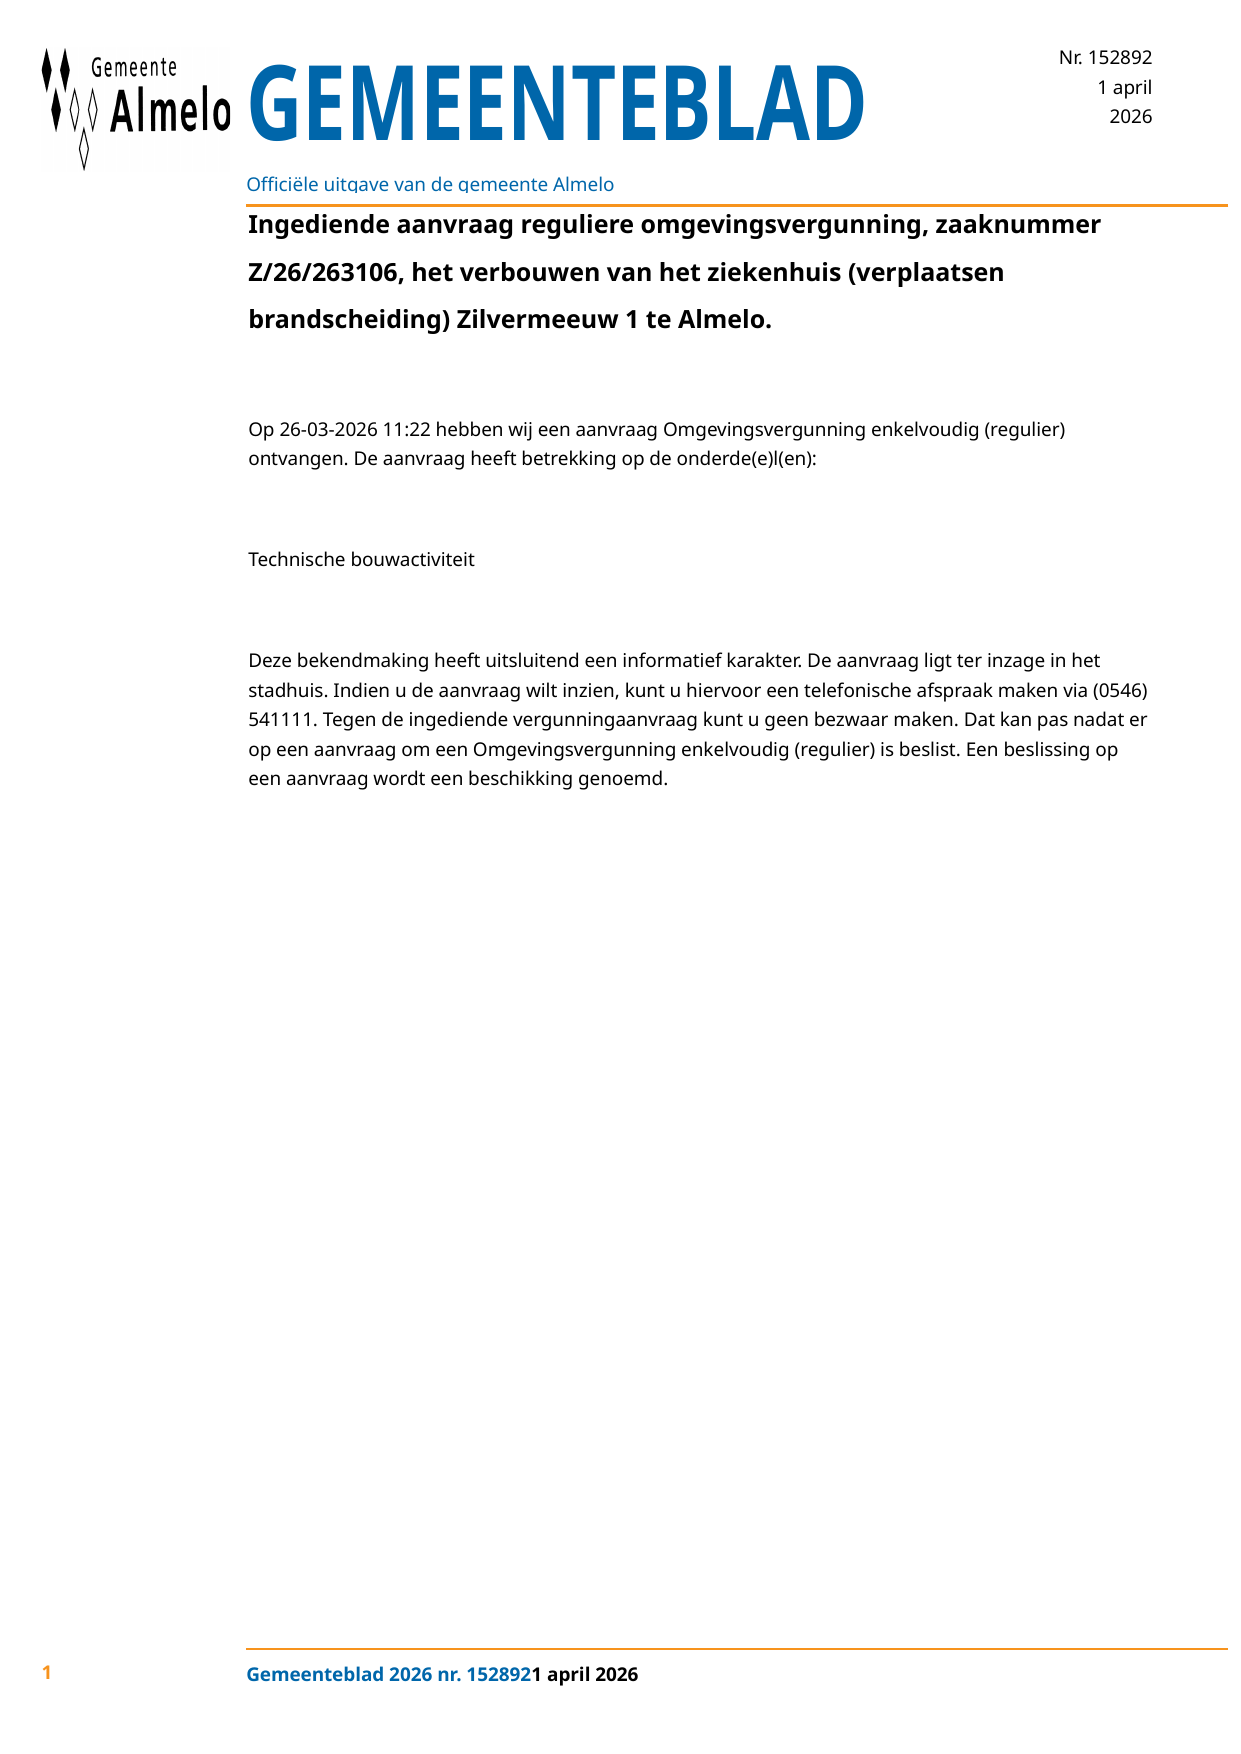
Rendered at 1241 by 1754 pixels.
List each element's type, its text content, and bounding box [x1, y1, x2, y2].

picture [41, 47, 231, 172]
text Technische bouwactiviteit [248, 546, 1152, 572]
text Ingediende aanvraag reguliere omgevingsvergunning, zaaknummer Z/26/263106, het verbouwen van het ziekenhuis (verplaatsen brandscheiding) Zilvermeeuw 1 te Almelo. [248, 207, 1152, 336]
text Deze bekendmaking heeft uitsluitend een informatief karakter. De aanvraag ligt ter inzage in het stadhuis. Indien u de aanvraag wilt inzien, kunt u hiervoor een telefonische afspraak maken via (0546) 541111. Tegen de ingediende vergunningaanvraag kunt u geen bezwaar maken. Dat kan pas nadat er op een aanvraag om een Omgevingsvergunning enkelvoudig (regulier) is beslist. Een beslissing op een aanvraag wordt een beschikking genoemd. [248, 647, 1152, 791]
text Op 26-03-2026 11:22 hebben wij een aanvraag Omgevingsvergunning enkelvoudig (regulier) ontvangen. De aanvraag heeft betrekking op de onderde(e)l(en): [248, 416, 1152, 471]
